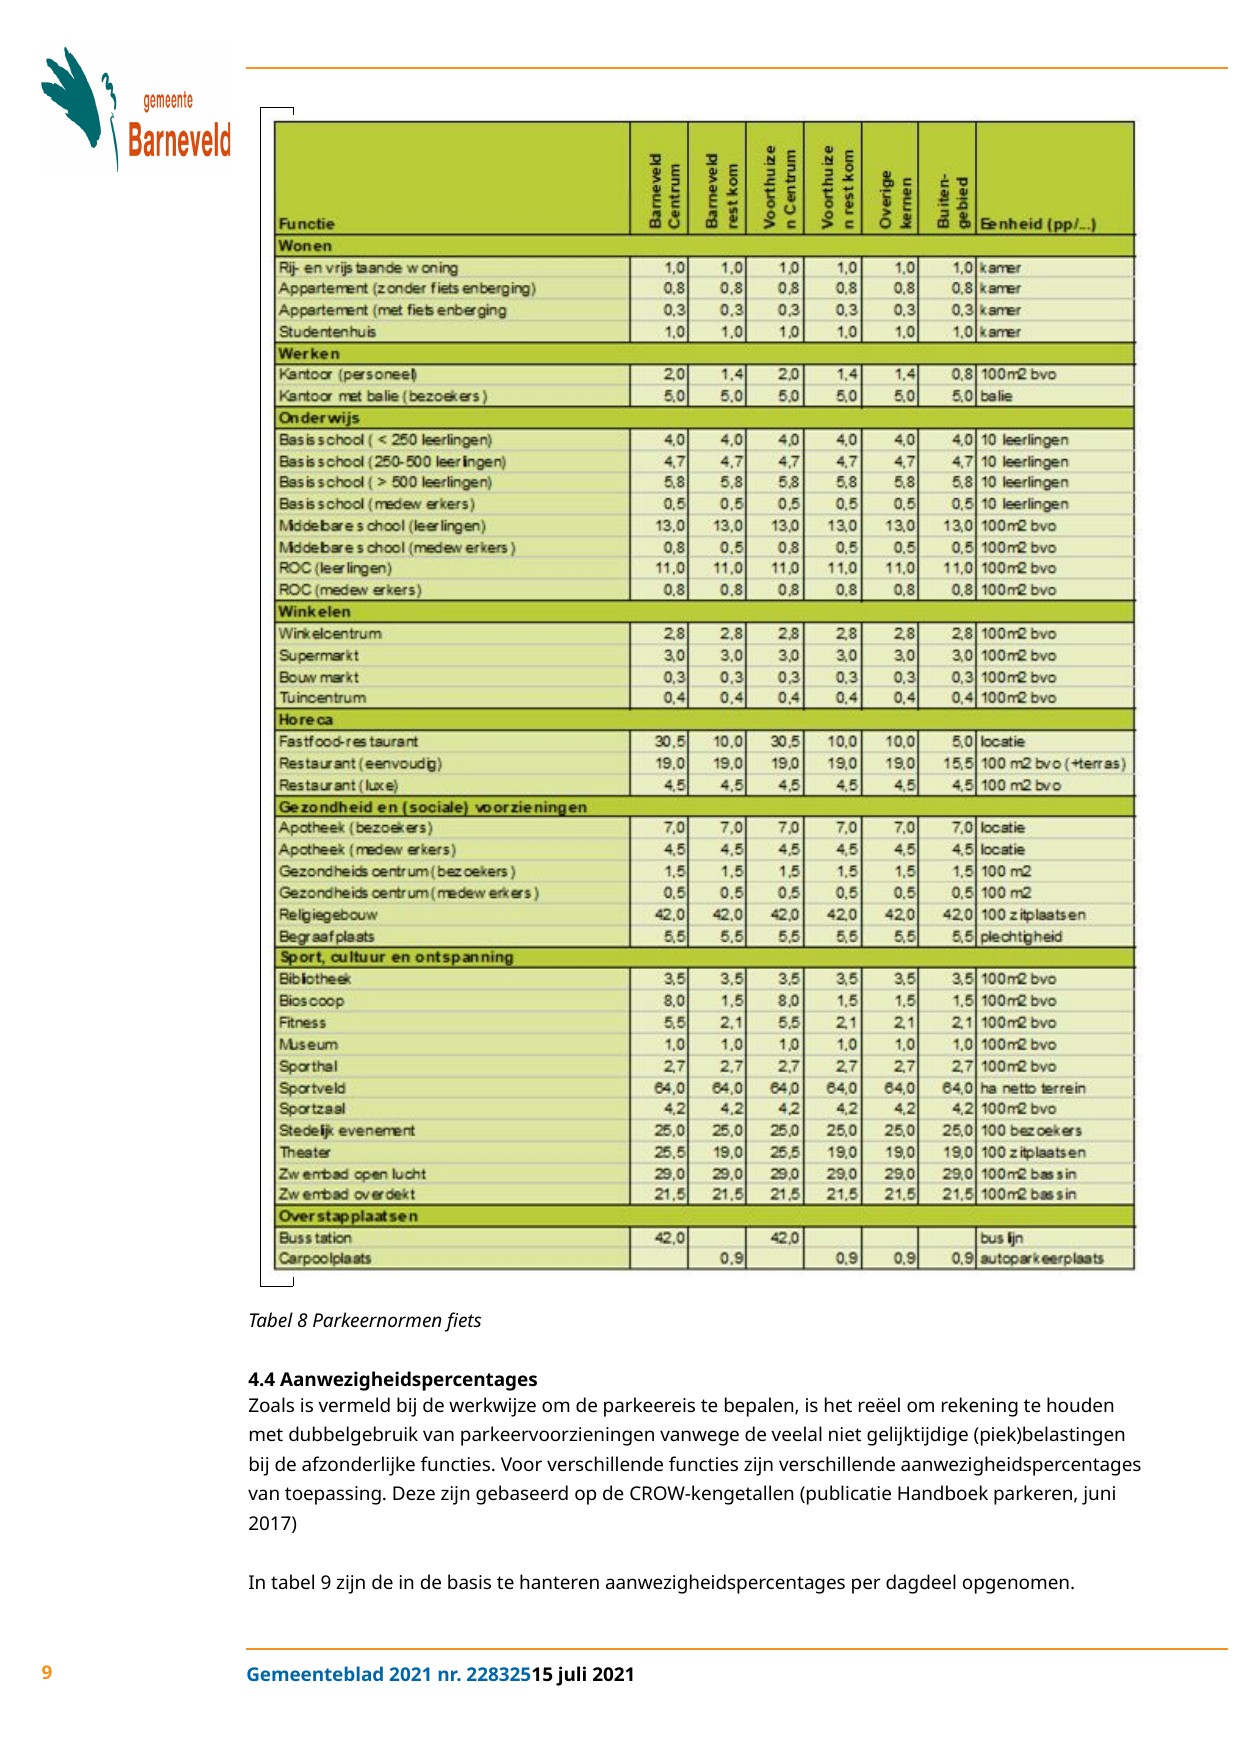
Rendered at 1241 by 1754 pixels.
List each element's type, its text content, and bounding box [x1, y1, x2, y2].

text Tabel 8 Parkeernormen fiets [248, 1307, 1152, 1333]
text In tabel 9 zijn de in de basis te hanteren aanwezigheidspercentages per dagdeel opgenomen. [248, 1569, 1152, 1595]
text Zoals is vermeld bij de werkwijze om de parkeereis te bepalen, is het reëel om rekening te houden met dubbelgebruik van parkeervoorzieningen vanwege de veelal niet gelijktijdige (piek)belastingen bij de afzonderlijke functies. Voor verschillende functies zijn verschillende aanwezigheidspercentages van toepassing. Deze zijn gebaseerd op de CROW-kengetallen (publicatie Handboek parkeren, juni 2017) [248, 1392, 1152, 1536]
picture [268, 115, 1143, 1277]
picture [41, 47, 231, 172]
text 4.4 Aanwezigheidspercentages [248, 1366, 1152, 1392]
